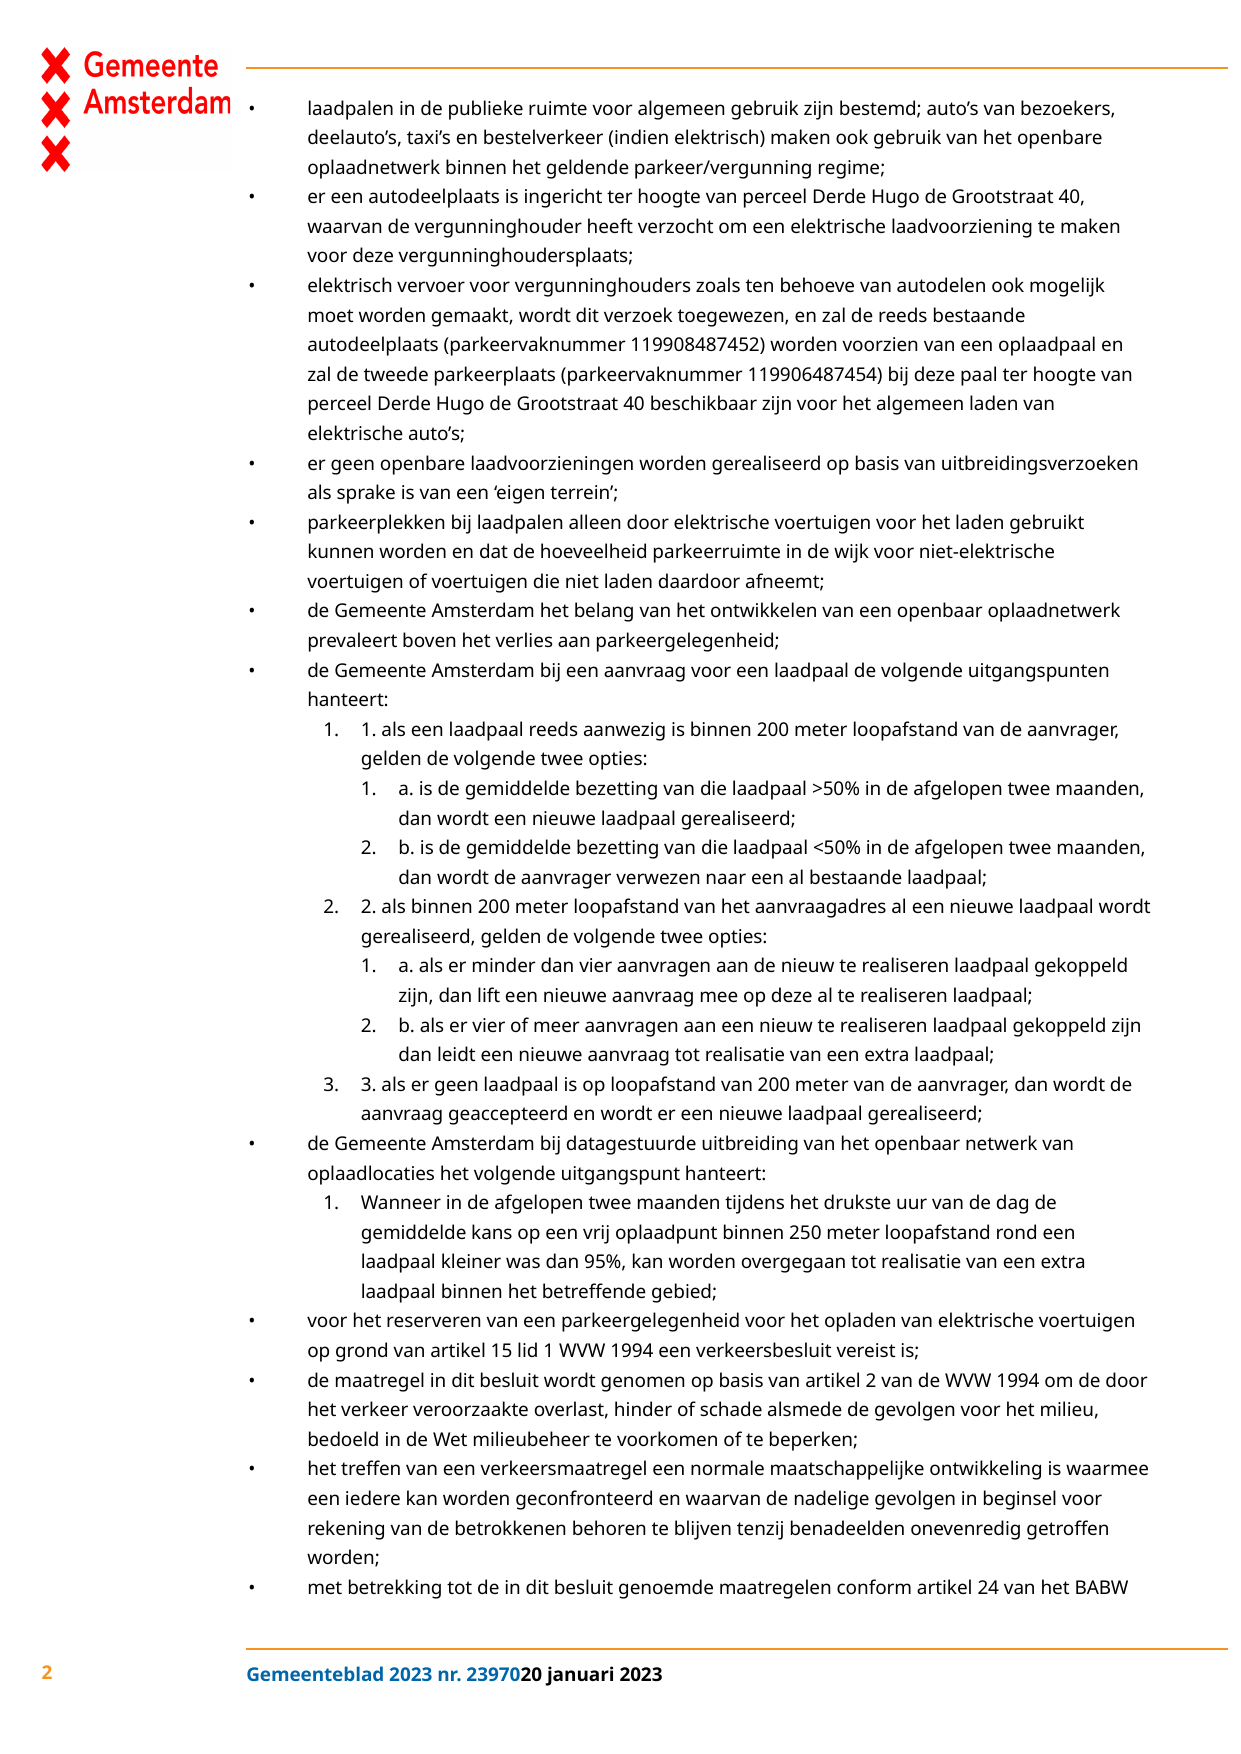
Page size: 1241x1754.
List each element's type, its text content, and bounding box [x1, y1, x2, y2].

list de Gemeente Amsterdam bij datagestuurde uitbreiding van het openbaar netwerk van oplaadlocaties het volgende uitgangspunt hanteert: [248, 1130, 1152, 1186]
list voor het reserveren van een parkeergelegenheid voor het opladen van elektrische voertuigen op grond van artikel 15 lid 1 WVW 1994 een verkeersbesluit vereist is; [248, 1308, 1152, 1363]
list 2. als binnen 200 meter loopafstand van het aanvraagadres al een nieuwe laadpaal wordt gerealiseerd, gelden de volgende twee opties: [323, 893, 1152, 949]
list de Gemeente Amsterdam het belang van het ontwikkelen van een openbaar oplaadnetwerk prevaleert boven het verlies aan parkeergelegenheid; [248, 598, 1152, 653]
list laadpalen in de publieke ruimte voor algemeen gebruik zijn bestemd; auto’s van bezoekers, deelauto’s, taxi’s en bestelverkeer (indien elektrisch) maken ook gebruik van het openbare oplaadnetwerk binnen het geldende parkeer/vergunning regime; [248, 95, 1152, 180]
list 1. als een laadpaal reeds aanwezig is binnen 200 meter loopafstand van de aanvrager, gelden de volgende twee opties: [323, 716, 1152, 771]
list Wanneer in de afgelopen twee maanden tijdens het drukste uur van de dag de gemiddelde kans op een vrij oplaadpunt binnen 250 meter loopafstand rond een laadpaal kleiner was dan 95%, kan worden overgegaan tot realisatie van een extra laadpaal binnen het betreffende gebied; [323, 1189, 1152, 1304]
list parkeerplekken bij laadpalen alleen door elektrische voertuigen voor het laden gebruikt kunnen worden en dat de hoeveelheid parkeerruimte in de wijk voor niet-elektrische voertuigen of voertuigen die niet laden daardoor afneemt; [248, 509, 1152, 594]
list er geen openbare laadvoorzieningen worden gerealiseerd op basis van uitbreidingsverzoeken als sprake is van een ‘eigen terrein’; [248, 450, 1152, 505]
picture [41, 47, 231, 172]
list met betrekking tot de in dit besluit genoemde maatregelen conform artikel 24 van het BABW [248, 1574, 1152, 1600]
list a. als er minder dan vier aanvragen aan de nieuw te realiseren laadpaal gekoppeld zijn, dan lift een nieuwe aanvraag mee op deze al te realiseren laadpaal; [361, 953, 1152, 1008]
list b. als er vier of meer aanvragen aan een nieuw te realiseren laadpaal gekoppeld zijn dan leidt een nieuwe aanvraag tot realisatie van een extra laadpaal; [361, 1012, 1152, 1067]
list b. is de gemiddelde bezetting van die laadpaal <50% in de afgelopen twee maanden, dan wordt de aanvrager verwezen naar een al bestaande laadpaal; [361, 834, 1152, 890]
list a. is de gemiddelde bezetting van die laadpaal >50% in de afgelopen twee maanden, dan wordt een nieuwe laadpaal gerealiseerd; [361, 775, 1152, 831]
list de maatregel in dit besluit wordt genomen op basis van artikel 2 van de WVW 1994 om de door het verkeer veroorzaakte overlast, hinder of schade alsmede de gevolgen voor het milieu, bedoeld in de Wet milieubeheer te voorkomen of te beperken; [248, 1367, 1152, 1452]
list het treffen van een verkeersmaatregel een normale maatschappelijke ontwikkeling is waarmee een iedere kan worden geconfronteerd en waarvan de nadelige gevolgen in beginsel voor rekening van de betrokkenen behoren te blijven tenzij benadeelden onevenredig getroffen worden; [248, 1456, 1152, 1570]
list de Gemeente Amsterdam bij een aanvraag voor een laadpaal de volgende uitgangspunten hanteert: [248, 657, 1152, 712]
list elektrisch vervoer voor vergunninghouders zoals ten behoeve van autodelen ook mogelijk moet worden gemaakt, wordt dit verzoek toegewezen, en zal de reeds bestaande autodeelplaats (parkeervaknummer 119908487452) worden voorzien van een oplaadpaal en zal de tweede parkeerplaats (parkeervaknummer 119906487454) bij deze paal ter hoogte van perceel Derde Hugo de Grootstraat 40 beschikbaar zijn voor het algemeen laden van elektrische auto’s; [248, 272, 1152, 446]
list er een autodeelplaats is ingericht ter hoogte van perceel Derde Hugo de Grootstraat 40, waarvan de vergunninghouder heeft verzocht om een elektrische laadvoorziening te maken voor deze vergunninghoudersplaats; [248, 183, 1152, 268]
list 3. als er geen laadpaal is op loopafstand van 200 meter van de aanvrager, dan wordt de aanvraag geaccepteerd en wordt er een nieuwe laadpaal gerealiseerd; [323, 1071, 1152, 1126]
